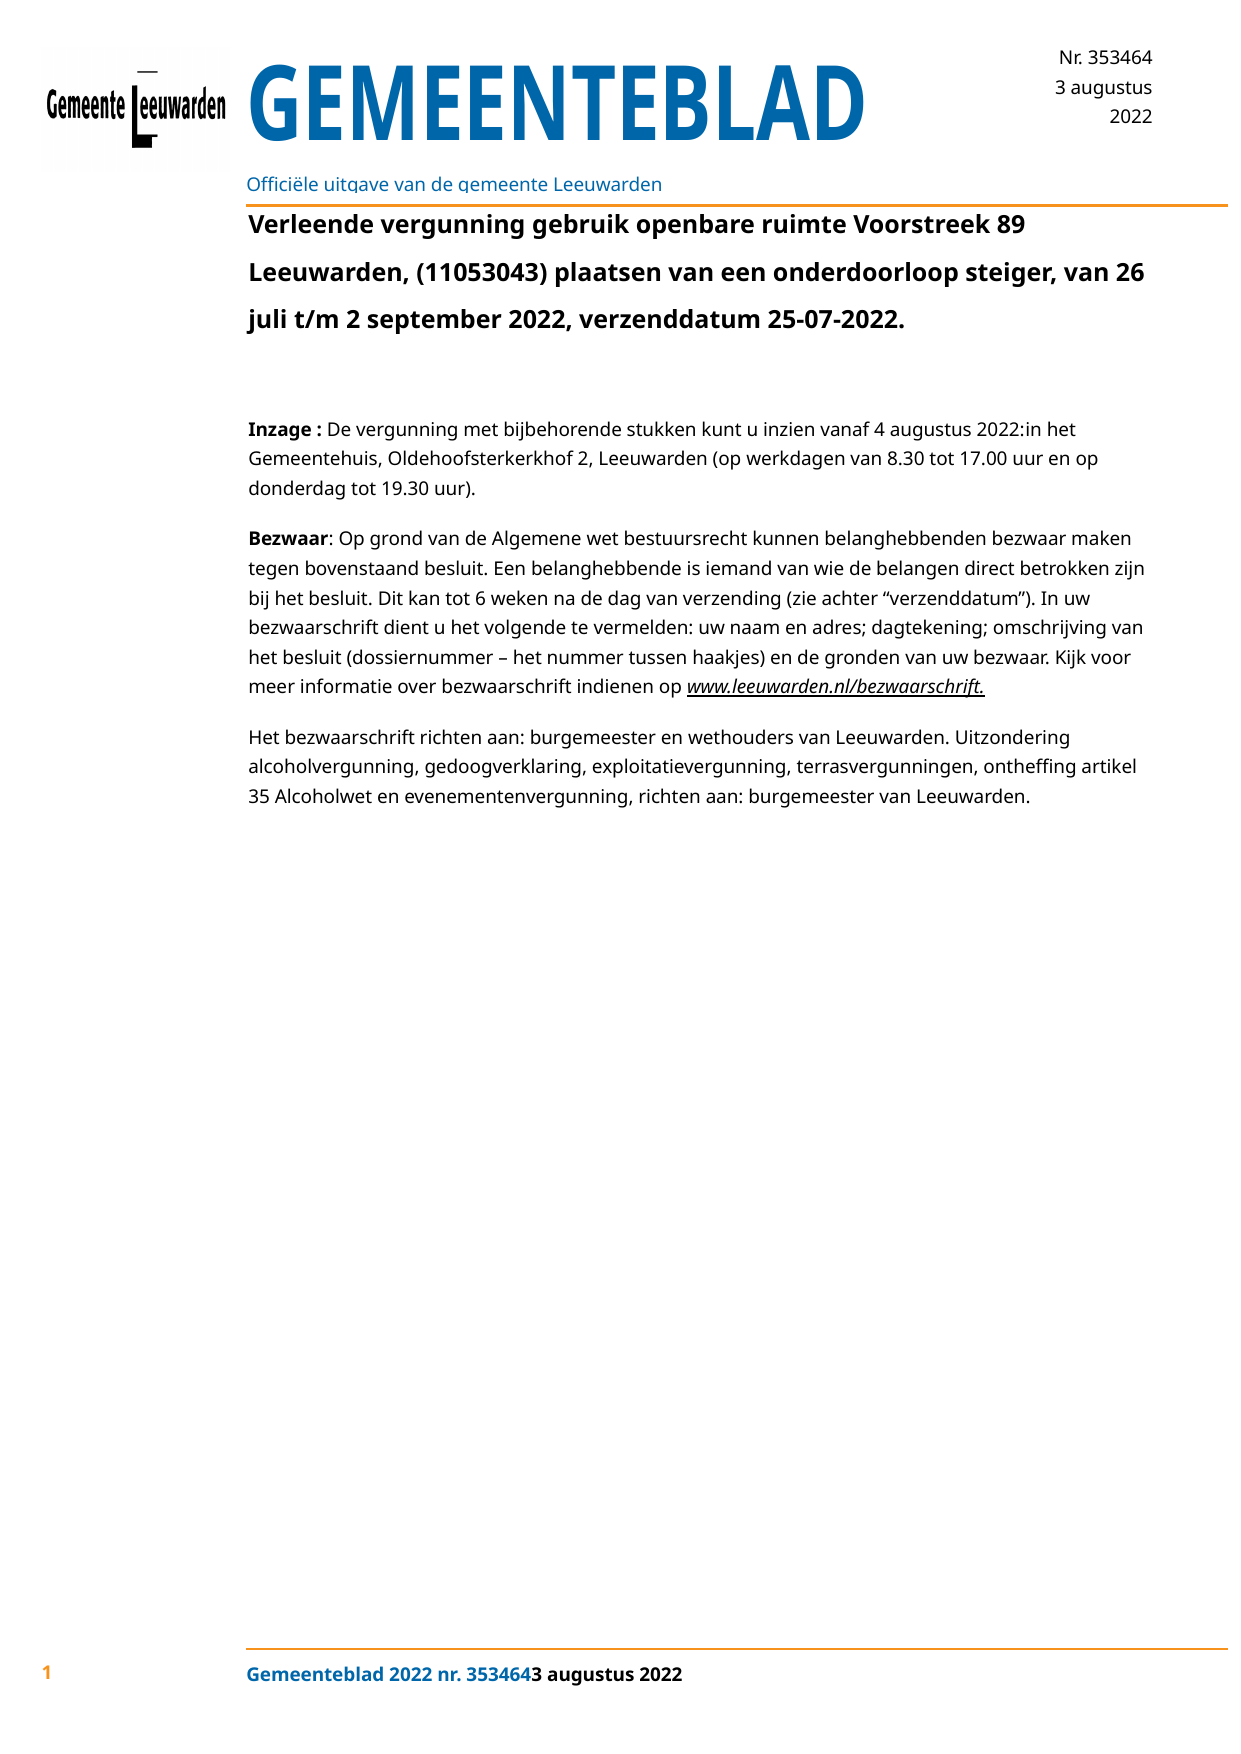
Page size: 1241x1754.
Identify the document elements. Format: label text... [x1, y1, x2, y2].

text Bezwaar: Op grond van de Algemene wet bestuursrecht kunnen belanghebbenden bezwaar maken tegen bovenstaand besluit. Een belanghebbende is iemand van wie de belangen direct betrokken zijn bij het besluit. Dit kan tot 6 weken na de dag van verzending (zie achter “verzenddatum”). In uw bezwaarschrift dient u het volgende te vermelden: uw naam en adres; dagtekening; omschrijving van het besluit (dossiernummer – het nummer tussen haakjes) en de gronden van uw bezwaar. Kijk voor meer informatie over bezwaarschrift indienen op www.leeuwarden.nl/bezwaarschrift. [248, 526, 1152, 699]
text Het bezwaarschrift richten aan: burgemeester en wethouders van Leeuwarden. Uitzondering alcoholvergunning, gedoogverklaring, exploitatievergunning, terrasvergunningen, ontheffing artikel 35 Alcoholwet en evenementenvergunning, richten aan: burgemeester van Leeuwarden. [248, 724, 1152, 809]
picture [41, 47, 231, 172]
text Verleende vergunning gebruik openbare ruimte Voorstreek 89 Leeuwarden, (11053043) plaatsen van een onderdoorloop steiger, van 26 juli t/m 2 september 2022, verzenddatum 25-07-2022. [248, 207, 1152, 336]
text Inzage : De vergunning met bijbehorende stukken kunt u inzien vanaf 4 augustus 2022:in het Gemeentehuis, Oldehoofsterkerkhof 2, Leeuwarden (op werkdagen van 8.30 tot 17.00 uur en op donderdag tot 19.30 uur). [248, 416, 1152, 501]
